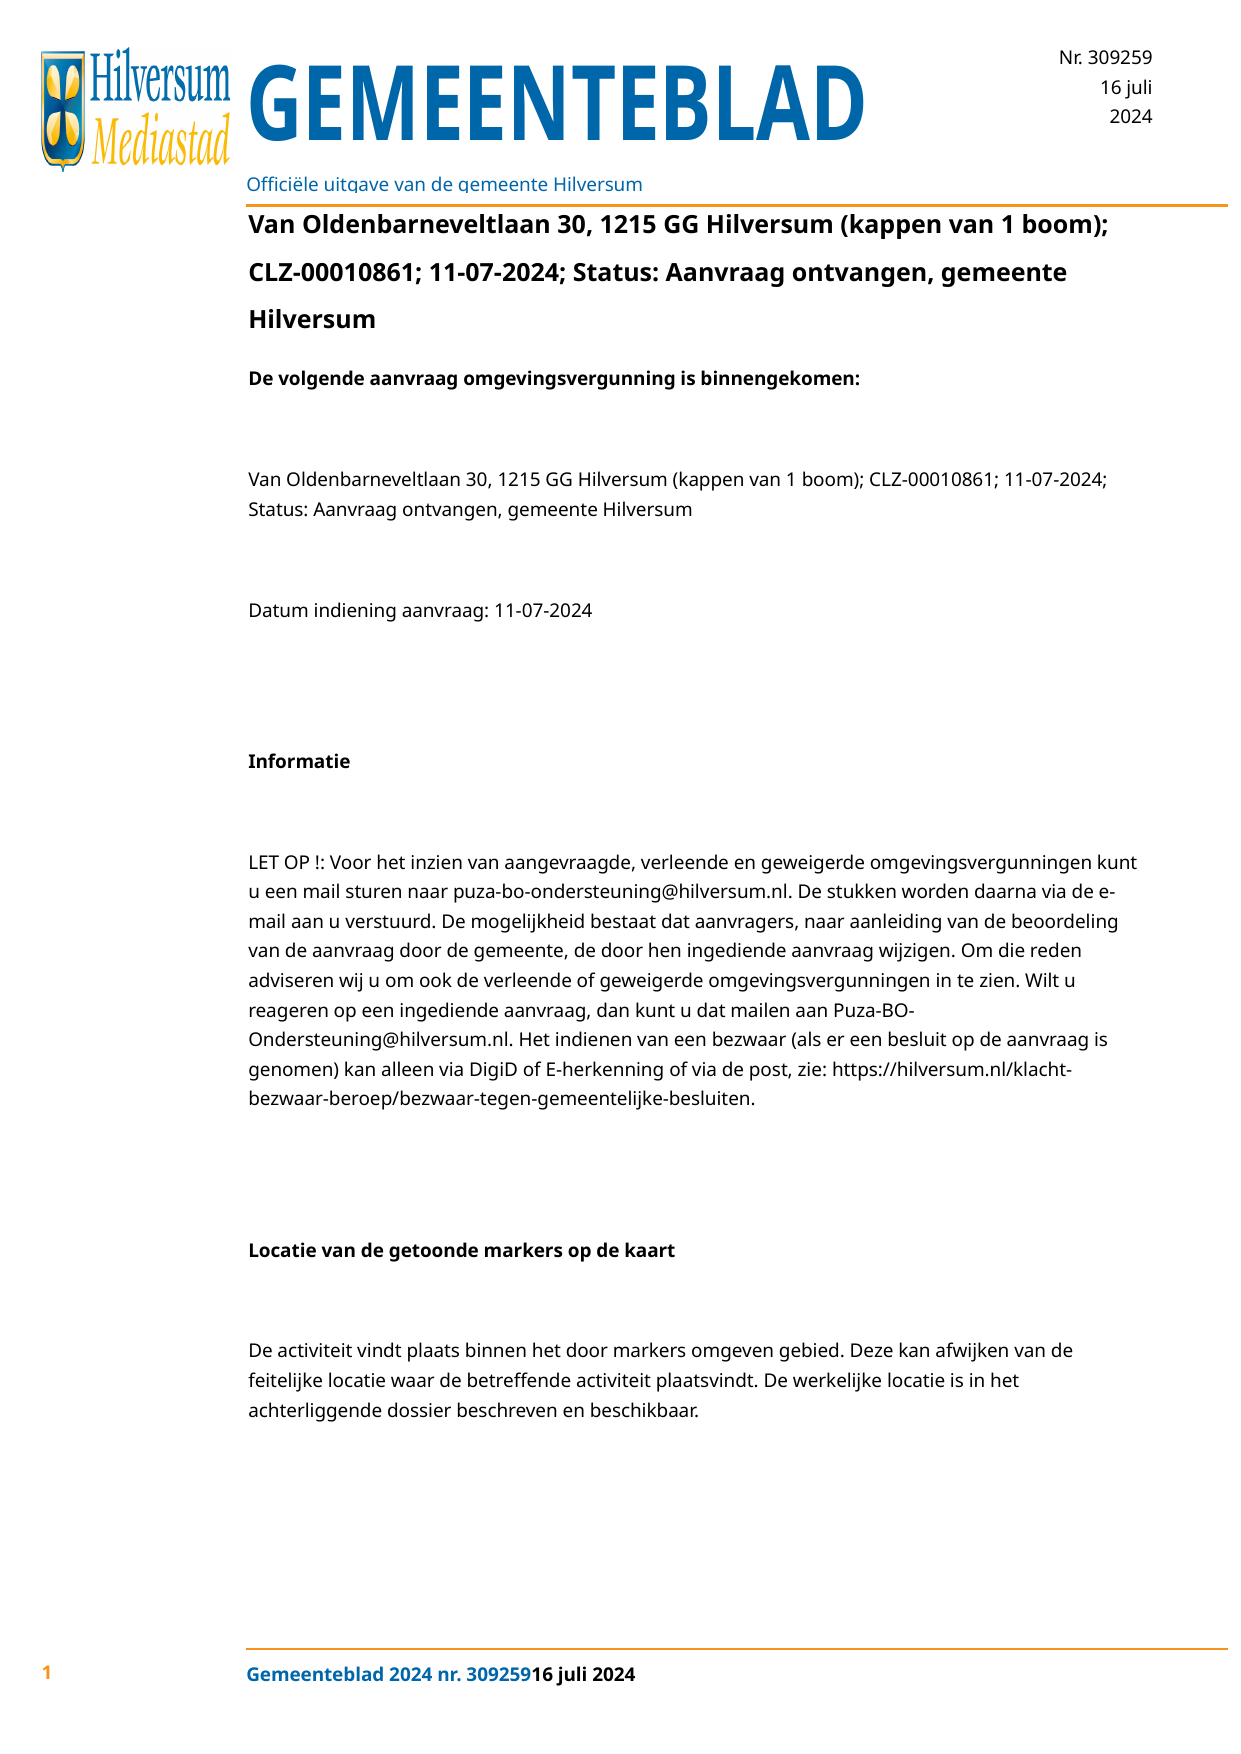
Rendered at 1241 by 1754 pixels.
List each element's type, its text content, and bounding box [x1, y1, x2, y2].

text LET OP !: Voor het inzien van aangevraagde, verleende en geweigerde omgevingsvergunningen kunt u een mail sturen naar puza-bo-ondersteuning@hilversum.nl. De stukken worden daarna via de e-mail aan u verstuurd. De mogelijkheid bestaat dat aanvragers, naar aanleiding van de beoordeling van de aanvraag door de gemeente, de door hen ingediende aanvraag wijzigen. Om die reden adviseren wij u om ook de verleende of geweigerde omgevingsvergunningen in te zien. Wilt u reageren op een ingediende aanvraag, dan kunt u dat mailen aan Puza-BO-Ondersteuning@hilversum.nl. Het indienen van een bezwaar (als er een besluit op de aanvraag is genomen) kan alleen via DigiD of E-herkenning of via de post, zie: https://hilversum.nl/klacht-bezwaar-beroep/bezwaar-tegen-gemeentelijke-besluiten. [248, 849, 1152, 1111]
text Informatie [248, 748, 1152, 774]
text Van Oldenbarneveltlaan 30, 1215 GG Hilversum (kappen van 1 boom); CLZ-00010861; 11-07-2024; Status: Aanvraag ontvangen, gemeente Hilversum [248, 207, 1152, 336]
text De volgende aanvraag omgevingsvergunning is binnengekomen: [248, 366, 1152, 391]
text Locatie van de getoonde markers op de kaart [248, 1237, 1152, 1262]
text De activiteit vindt plaats binnen het door markers omgeven gebied. Deze kan afwijken van de feitelijke locatie waar de betreffende activiteit plaatsvindt. De werkelijke locatie is in het achterliggende dossier beschreven en beschikbaar. [248, 1338, 1152, 1422]
picture [41, 47, 231, 172]
text Van Oldenbarneveltlaan 30, 1215 GG Hilversum (kappen van 1 boom); CLZ-00010861; 11-07-2024; Status: Aanvraag ontvangen, gemeente Hilversum [248, 466, 1152, 522]
text Datum indiening aanvraag: 11-07-2024 [248, 597, 1152, 622]
